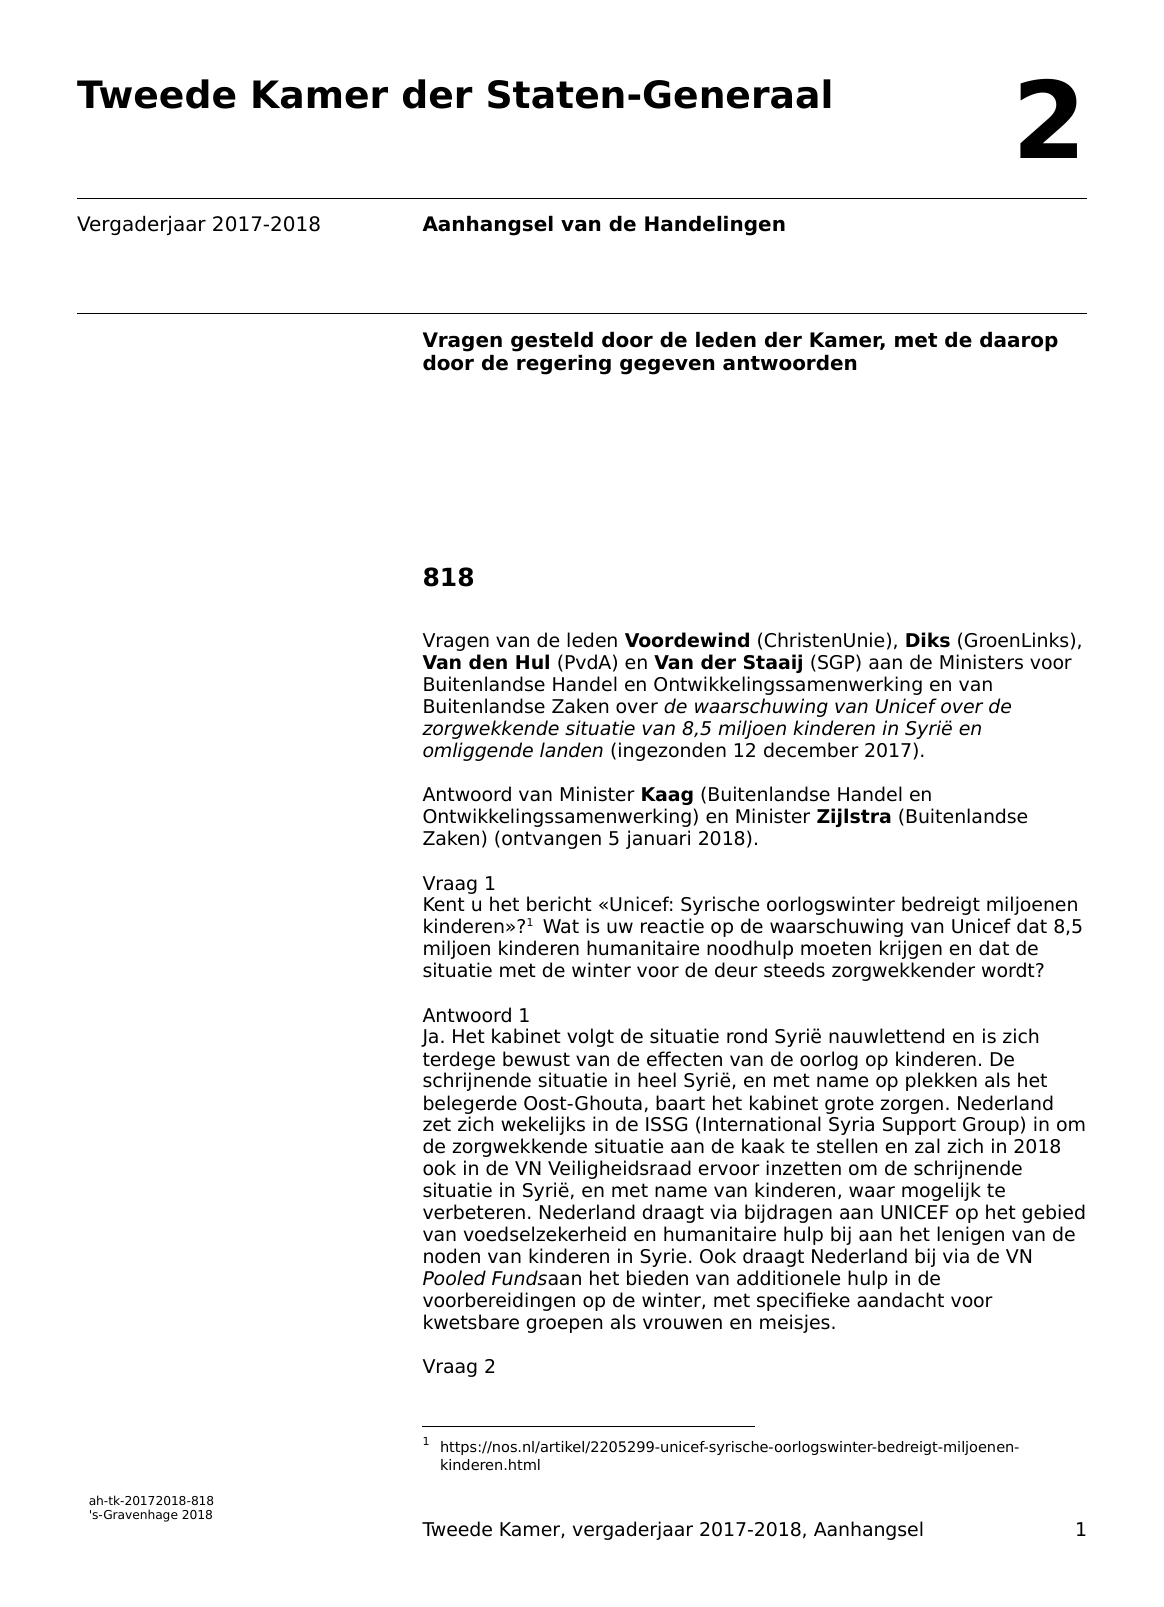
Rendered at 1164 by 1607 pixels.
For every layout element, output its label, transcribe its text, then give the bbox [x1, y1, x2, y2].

text Ja. Het kabinet volgt de situatie rond Syrië nauwlettend en is zich terdege bewust van de effecten van de oorlog op kinderen. De schrijnende situatie in heel Syrië, en met name op plekken als het belegerde Oost-Ghouta, baart het kabinet grote zorgen. Nederland zet zich wekelijks in de ISSG (International Syria Support Group) in om de zorgwekkende situatie aan de kaak te stellen en zal zich in 2018 ook in de VN Veiligheidsraad ervoor inzetten om de schrijnende situatie in Syrië, en met name van kinderen, waar mogelijk te verbeteren. Nederland draagt via bijdragen aan UNICEF op het gebied van voedselzekerheid en humanitaire hulp bij aan het lenigen van de noden van kinderen in Syrie. Ook draagt Nederland bij via de VN Pooled Fundsaan het bieden van additionele hulp in de voorbereidingen op de winter, met specifieke aandacht voor kwetsbare groepen als vrouwen en meisjes. [422, 1026, 1087, 1334]
table_cell Vergaderjaar 2017-2018 [77, 199, 422, 313]
table_header 2 [886, 59, 1087, 198]
table_cell Aanhangsel van de Handelingen [422, 199, 1087, 313]
text Vragen van de leden Voordewind (ChristenUnie), Diks (GroenLinks), Van den Hul (PvdA) en Van der Staaij (SGP) aan de Ministers voor Buitenlandse Handel en Ontwikkelingssamenwerking en van Buitenlandse Zaken over de waarschuwing van Unicef over de zorgwekkende situatie van 8,5 miljoen kinderen in Syrië en omliggende landen (ingezonden 12 december 2017). [422, 630, 1087, 762]
table_cell [77, 314, 422, 375]
table_header Tweede Kamer der Staten-Generaal [77, 59, 886, 198]
text https://nos.nl/artikel/2205299-unicef-syrische-oorlogswinter-bedreigt-miljoenen-kinderen.html [422, 1435, 1087, 1474]
text Vraag 1 [422, 872, 1087, 894]
text Vraag 2 [422, 1356, 1087, 1378]
text Antwoord van Minister Kaag (Buitenlandse Handel en Ontwikkelingssamenwerking) en Minister Zijlstra (Buitenlandse Zaken) (ontvangen 5 januari 2018). [422, 784, 1087, 850]
table_cell Vragen gesteld door de leden der Kamer, met de daarop door de regering gegeven antwoorden [422, 314, 1087, 375]
text Kent u het bericht «Unicef: Syrische oorlogswinter bedreigt miljoenen kinderen»? Wat is uw reactie op de waarschuwing van Unicef dat 8,5 miljoen kinderen humanitaire noodhulp moeten krijgen en dat de situatie met de winter voor de deur steeds zorgwekkender wordt? [422, 894, 1087, 982]
text ah-tk-20172018-818 [88, 1494, 323, 1508]
text 's-Gravenhage 2018 [88, 1508, 323, 1522]
text Antwoord 1 [422, 1004, 1087, 1026]
text 818 [422, 563, 1087, 592]
